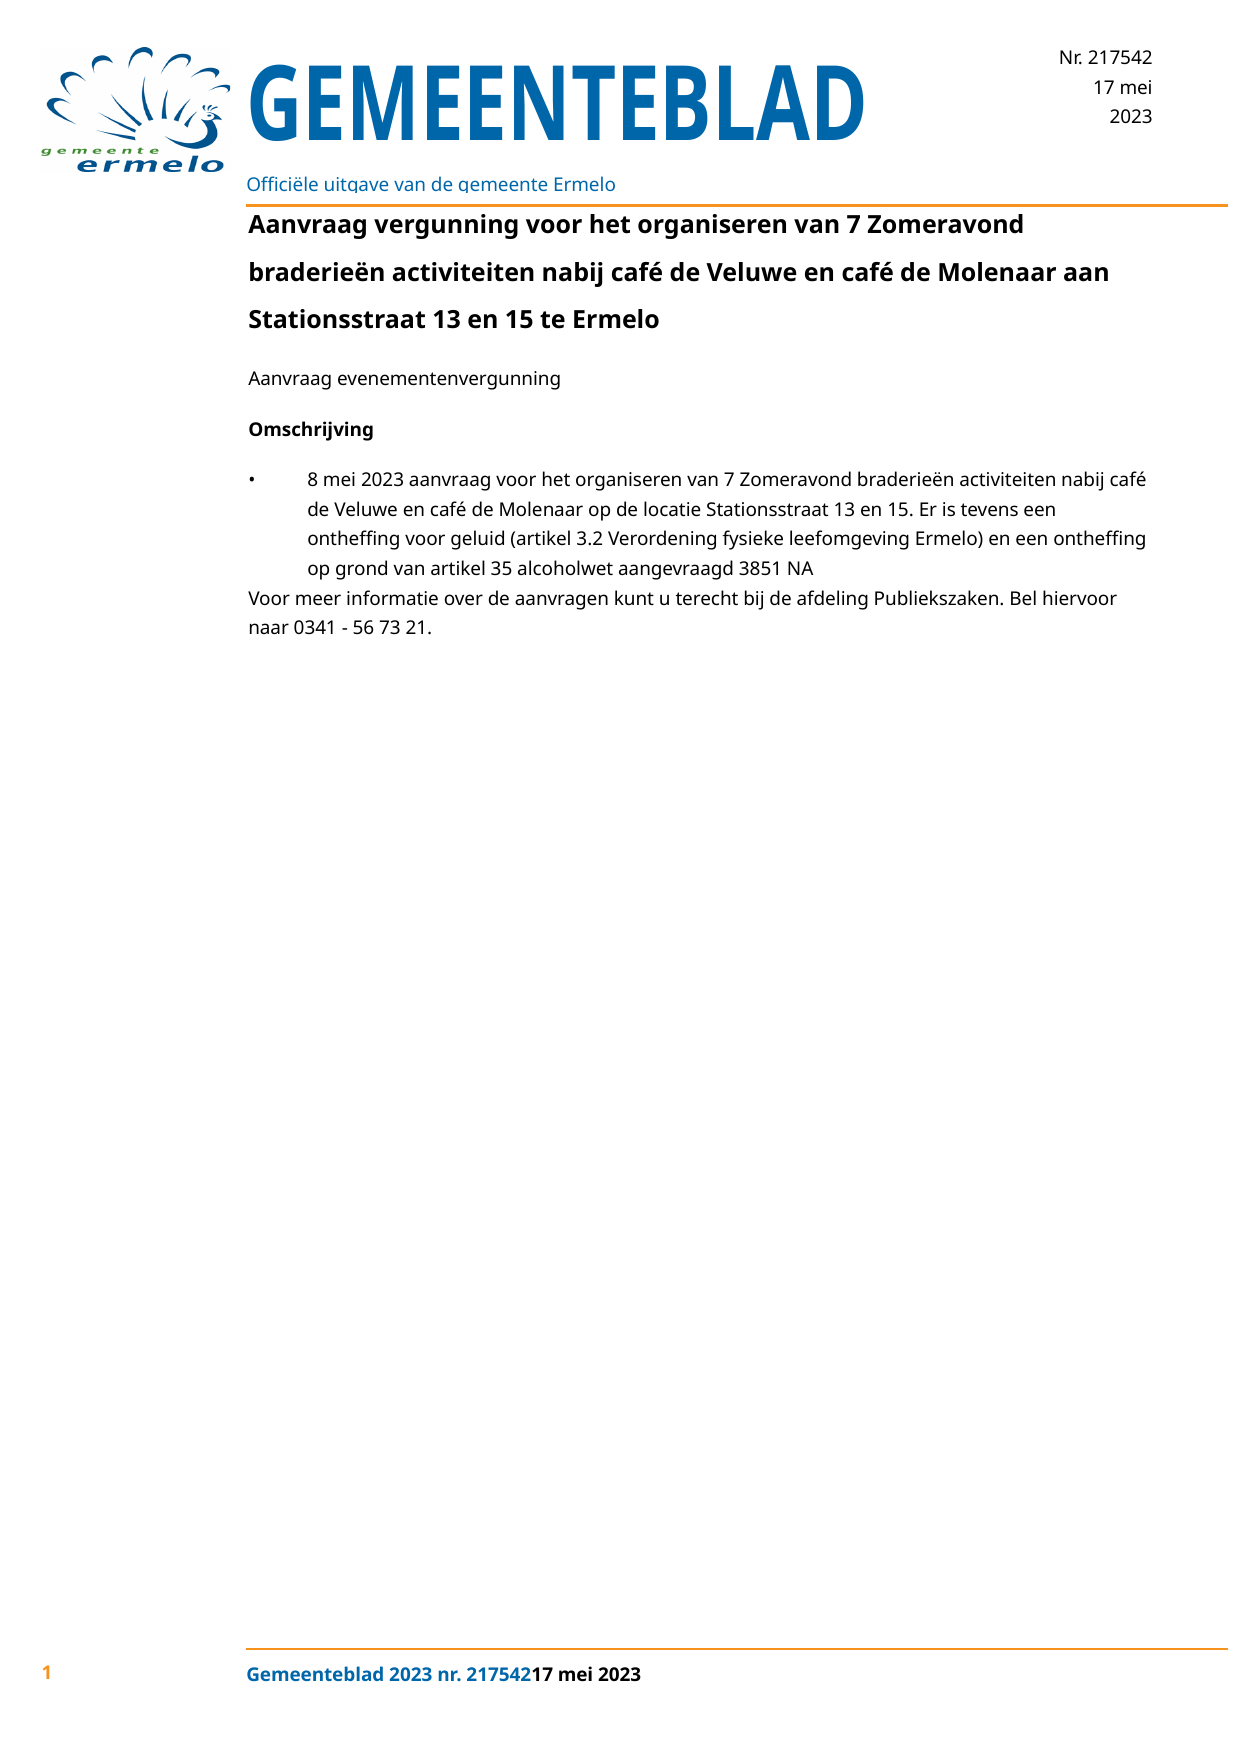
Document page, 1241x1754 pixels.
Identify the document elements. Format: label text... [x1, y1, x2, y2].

text Voor meer informatie over de aanvragen kunt u terecht bij de afdeling Publiekszaken. Bel hiervoor naar 0341 - 56 73 21. [248, 585, 1152, 640]
text Aanvraag vergunning voor het organiseren van 7 Zomeravond braderieën activiteiten nabij café de Veluwe en café de Molenaar aan Stationsstraat 13 en 15 te Ermelo [248, 207, 1152, 336]
picture [41, 47, 231, 172]
list 8 mei 2023 aanvraag voor het organiseren van 7 Zomeravond braderieën activiteiten nabij café de Veluwe en café de Molenaar op de locatie Stationsstraat 13 en 15. Er is tevens een ontheffing voor geluid (artikel 3.2 Verordening fysieke leefomgeving Ermelo) en een ontheffing op grond van artikel 35 alcoholwet aangevraagd 3851 NA [248, 466, 1152, 581]
text Omschrijving [248, 416, 1152, 442]
text Aanvraag evenementenvergunning [248, 366, 1152, 391]
